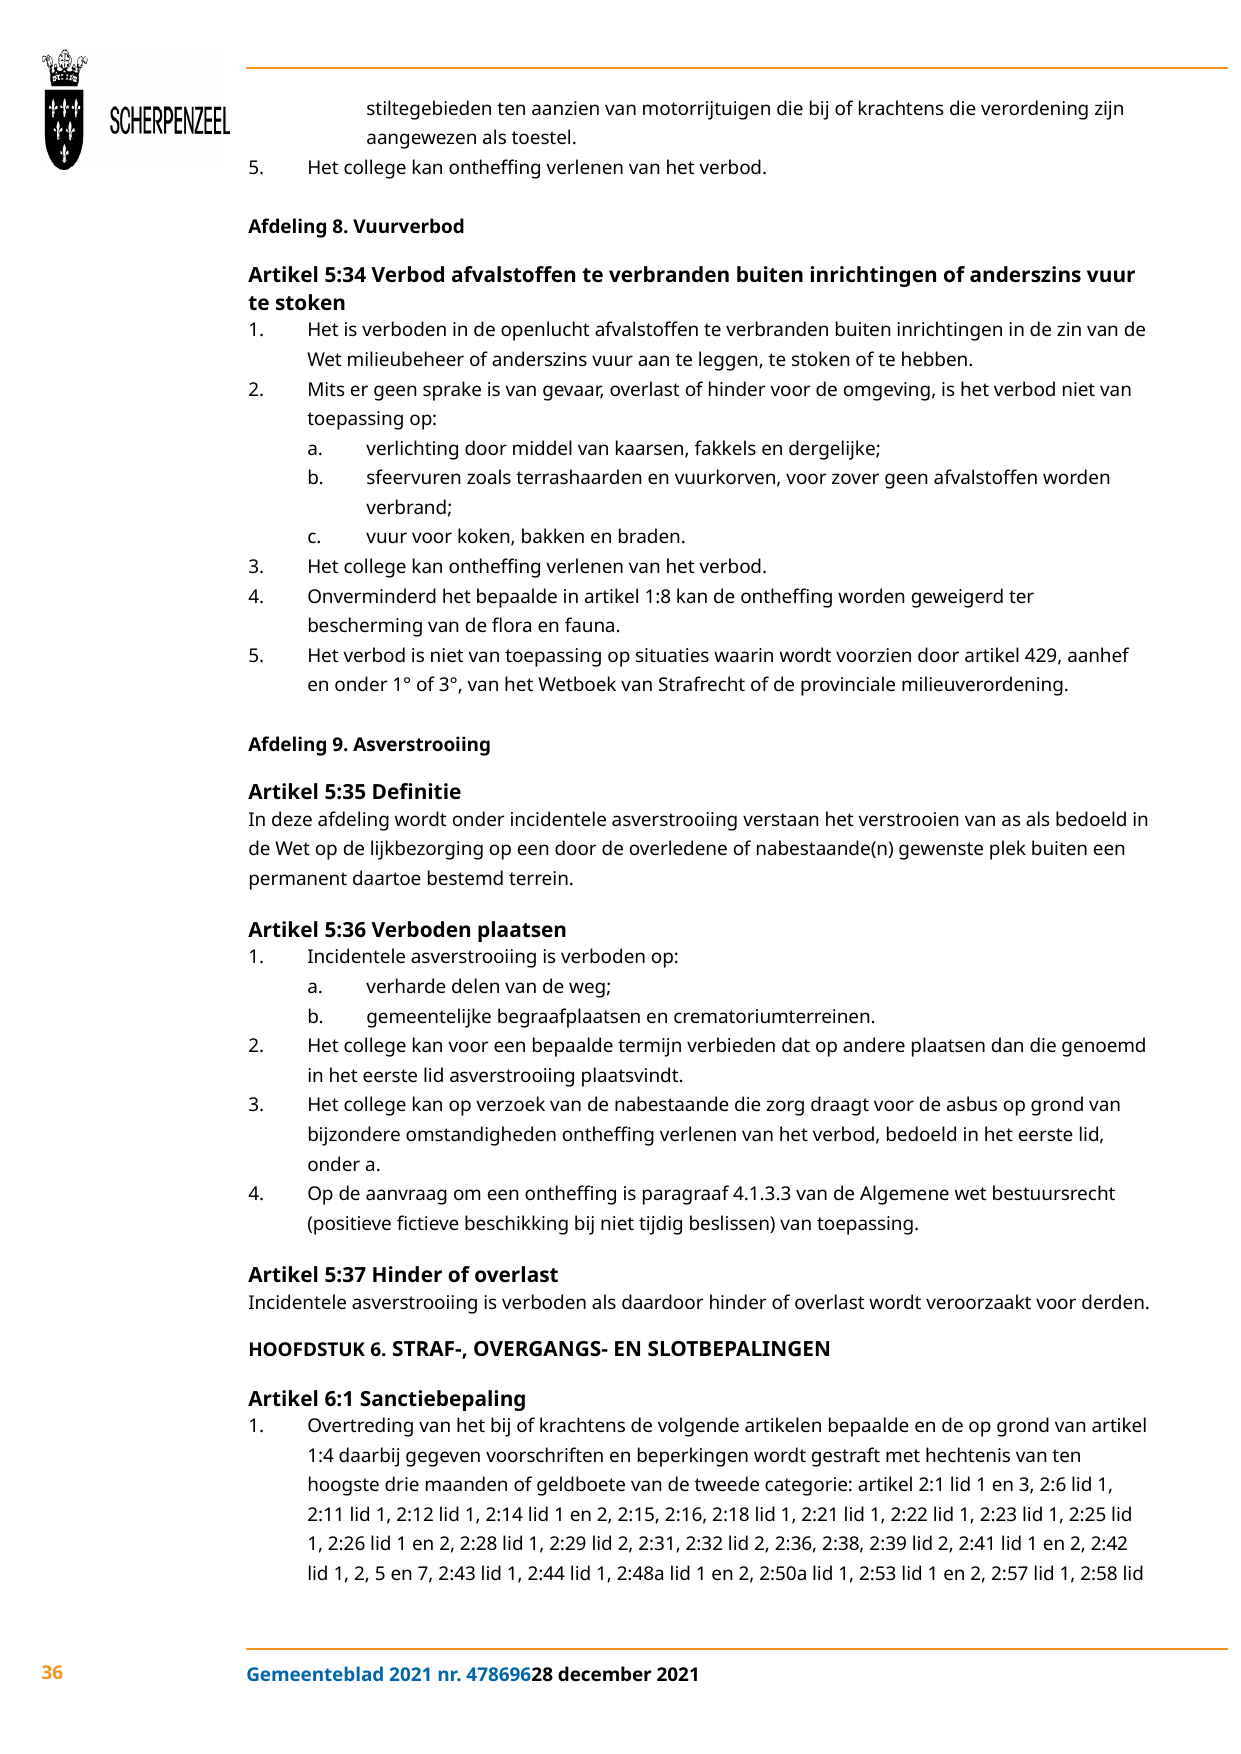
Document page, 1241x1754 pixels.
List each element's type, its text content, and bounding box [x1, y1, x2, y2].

text HOOFDSTUK 6. STRAF-, OVERGANGS- EN SLOTBEPALINGEN [248, 1334, 1152, 1363]
text Artikel 5:34 Verbod afvalstoffen te verbranden buiten inrichtingen of anderszins vuur te stoken [248, 260, 1152, 317]
text Artikel 5:36 Verboden plaatsen [248, 915, 1152, 944]
text Artikel 5:37 Hinder of overlast [248, 1260, 1152, 1289]
list Mits er geen sprake is van gevaar, overlast of hinder voor de omgeving, is het verbod niet van toepassing op: [248, 376, 1152, 431]
text Incidentele asverstrooiing is verboden als daardoor hinder of overlast wordt veroorzaakt voor derden. [248, 1289, 1152, 1314]
list Op de aanvraag om een ontheffing is paragraaf 4.1.3.3 van de Algemene wet bestuursrecht (positieve fictieve beschikking bij niet tijdig beslissen) van toepassing. [248, 1180, 1152, 1236]
list Het is verboden in de openlucht afvalstoffen te verbranden buiten inrichtingen in de zin van de Wet milieubeheer of anderszins vuur aan te leggen, te stoken of te hebben. [248, 317, 1152, 372]
list Het college kan ontheffing verlenen van het verbod. [248, 154, 1152, 180]
text Artikel 5:35 Definitie [248, 777, 1152, 806]
list stiltegebieden ten aanzien van motorrijtuigen die bij of krachtens die verordening zijn aangewezen als toestel. [307, 95, 1152, 150]
list vuur voor koken, bakken en braden. [307, 524, 1152, 549]
list Het college kan ontheffing verlenen van het verbod. [248, 553, 1152, 579]
picture [41, 47, 231, 172]
text Afdeling 8. Vuurverbod [248, 213, 1152, 239]
text In deze afdeling wordt onder incidentele asverstrooiing verstaan het verstrooien van as als bedoeld in de Wet op de lijkbezorging op een door de overledene of nabestaande(n) gewenste plek buiten een permanent daartoe bestemd terrein. [248, 806, 1152, 891]
list verharde delen van de weg; [307, 973, 1152, 999]
text Artikel 6:1 Sanctiebepaling [248, 1384, 1152, 1412]
list Het verbod is niet van toepassing op situaties waarin wordt voorzien door artikel 429, aanhef en onder 1° of 3°, van het Wetboek van Strafrecht of de provinciale milieuverordening. [248, 642, 1152, 697]
list sfeervuren zoals terrashaarden en vuurkorven, voor zover geen afvalstoffen worden verbrand; [307, 464, 1152, 520]
list Het college kan op verzoek van de nabestaande die zorg draagt voor de asbus op grond van bijzondere omstandigheden ontheffing verlenen van het verbod, bedoeld in het eerste lid, onder a. [248, 1092, 1152, 1177]
list Incidentele asverstrooiing is verboden op: [248, 944, 1152, 969]
list Onverminderd het bepaalde in artikel 1:8 kan de ontheffing worden geweigerd ter bescherming van de flora en fauna. [248, 583, 1152, 638]
text Afdeling 9. Asverstrooiing [248, 731, 1152, 756]
list gemeentelijke begraafplaatsen en crematoriumterreinen. [307, 1003, 1152, 1029]
list Het college kan voor een bepaalde termijn verbieden dat op andere plaatsen dan die genoemd in het eerste lid asverstrooiing plaatsvindt. [248, 1032, 1152, 1088]
list verlichting door middel van kaarsen, fakkels en dergelijke; [307, 435, 1152, 461]
list Overtreding van het bij of krachtens de volgende artikelen bepaalde en de op grond van artikel 1:4 daarbij gegeven voorschriften en beperkingen wordt gestraft met hechtenis van ten hoogste drie maanden of geldboete van de tweede categorie: artikel 2:1 lid 1 en 3, 2:6 lid 1, 2:11 lid 1, 2:12 lid 1, 2:14 lid 1 en 2, 2:15, 2:16, 2:18 lid 1, 2:21 lid 1, 2:22 lid 1, 2:23 lid 1, 2:25 lid 1, 2:26 lid 1 en 2, 2:28 lid 1, 2:29 lid 2, 2:31, 2:32 lid 2, 2:36, 2:38, 2:39 lid 2, 2:41 lid 1 en 2, 2:42 lid 1, 2, 5 en 7, 2:43 lid 1, 2:44 lid 1, 2:48a lid 1 en 2, 2:50a lid 1, 2:53 lid 1 en 2, 2:57 lid 1, 2:58 lid [248, 1412, 1152, 1586]
